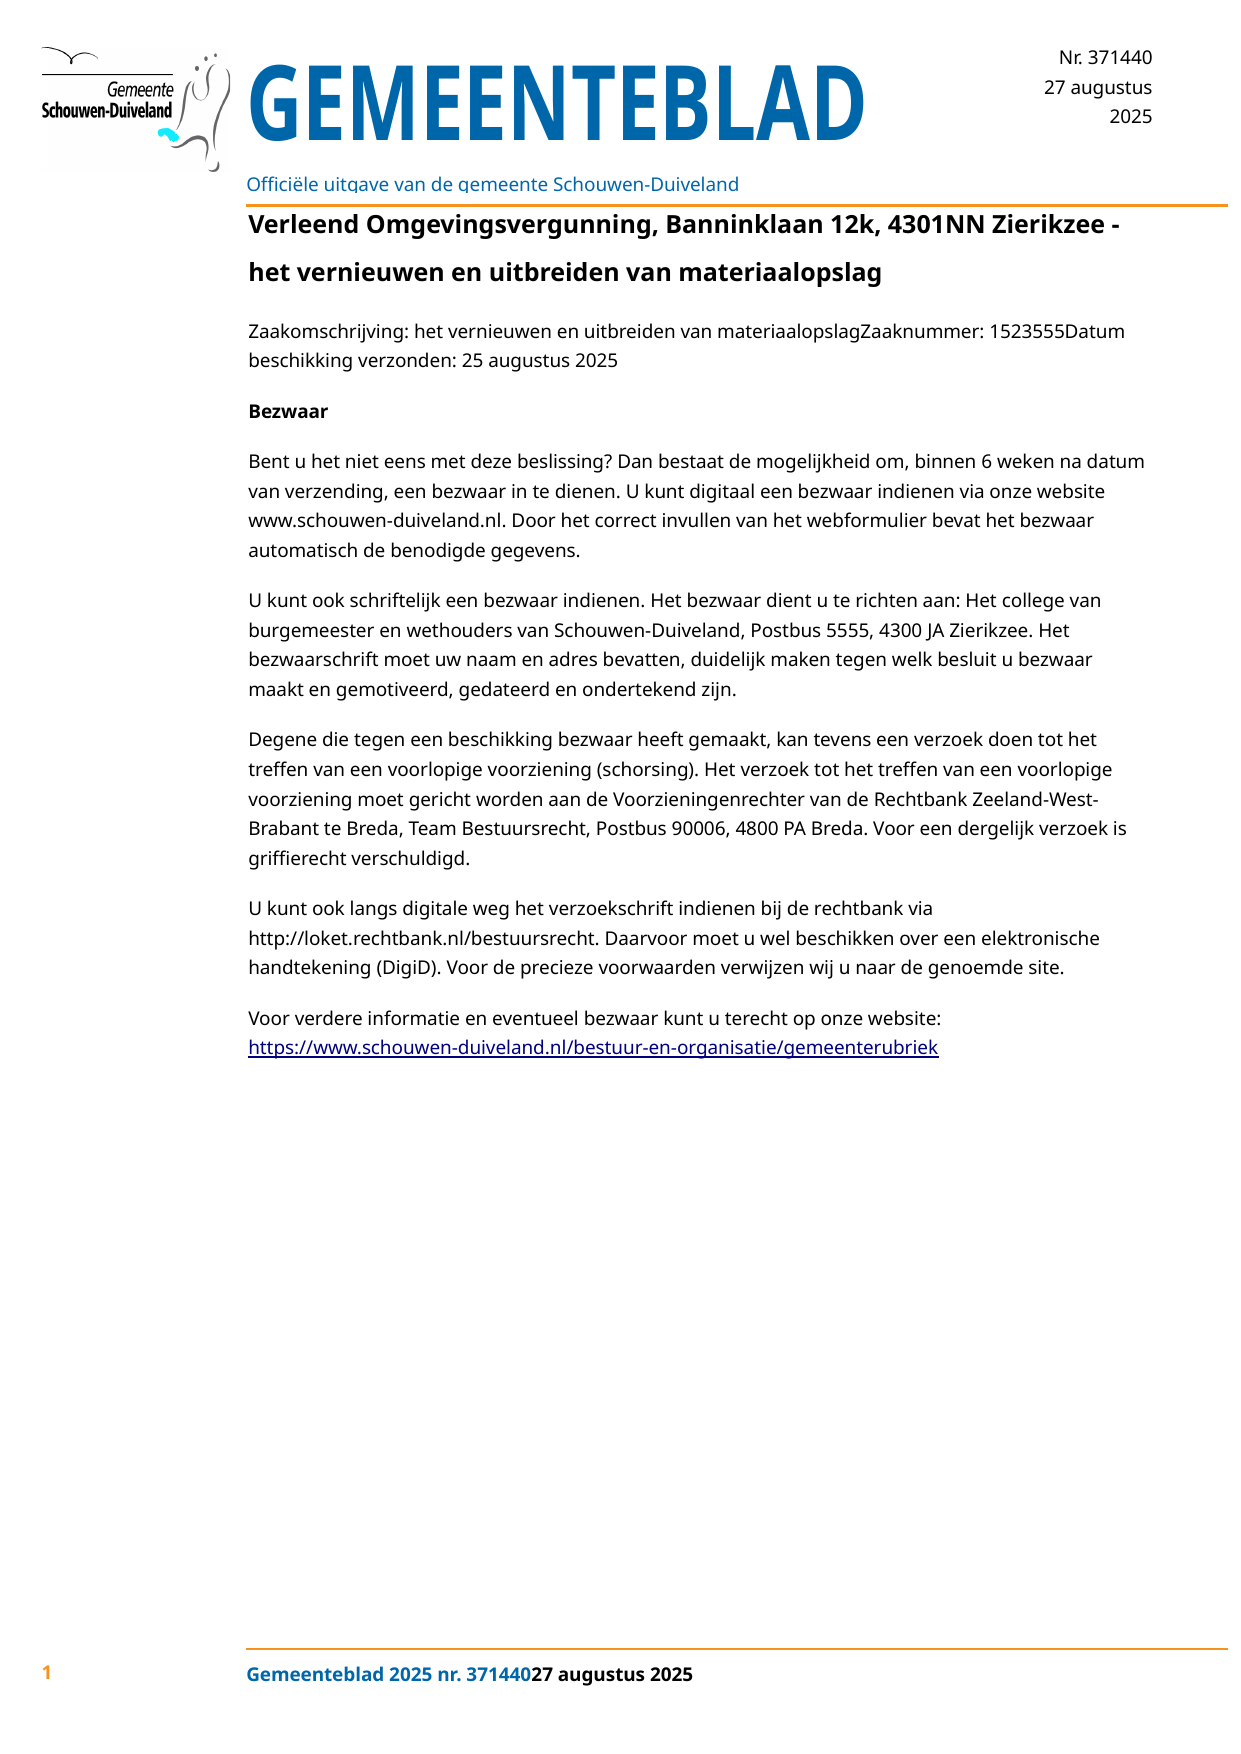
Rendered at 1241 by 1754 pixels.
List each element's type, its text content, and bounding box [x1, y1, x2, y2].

text Bezwaar [248, 398, 1152, 424]
text Voor verdere informatie en eventueel bezwaar kunt u terecht op onze website: https://www.schouwen-duiveland.nl/bestuur-en-organisatie/gemeenterubriek [248, 1005, 1152, 1060]
text Verleend Omgevingsvergunning, Banninklaan 12k, 4301NN Zierikzee - het vernieuwen en uitbreiden van materiaalopslag [248, 207, 1152, 288]
text Zaakomschrijving: het vernieuwen en uitbreiden van materiaalopslagZaaknummer: 1523555Datum beschikking verzonden: 25 augustus 2025 [248, 318, 1152, 373]
text U kunt ook schriftelijk een bezwaar indienen. Het bezwaar dient u te richten aan: Het college van burgemeester en wethouders van Schouwen-Duiveland, Postbus 5555, 4300 JA Zierikzee. Het bezwaarschrift moet uw naam en adres bevatten, duidelijk maken tegen welk besluit u bezwaar maakt en gemotiveerd, gedateerd en ondertekend zijn. [248, 587, 1152, 702]
text Bent u het niet eens met deze beslissing? Dan bestaat de mogelijkheid om, binnen 6 weken na datum van verzending, een bezwaar in te dienen. U kunt digitaal een bezwaar indienen via onze website www.schouwen-duiveland.nl. Door het correct invullen van het webformulier bevat het bezwaar automatisch de benodigde gegevens. [248, 448, 1152, 563]
text U kunt ook langs digitale weg het verzoekschrift indienen bij de rechtbank via http://loket.rechtbank.nl/bestuursrecht. Daarvoor moet u wel beschikken over een elektronische handtekening (DigiD). Voor de precieze voorwaarden verwijzen wij u naar de genoemde site. [248, 895, 1152, 980]
picture [41, 47, 231, 172]
text Degene die tegen een beschikking bezwaar heeft gemaakt, kan tevens een verzoek doen tot het treffen van een voorlopige voorziening (schorsing). Het verzoek tot het treffen van een voorlopige voorziening moet gericht worden aan de Voorzieningenrechter van de Rechtbank Zeeland-West-Brabant te Breda, Team Bestuursrecht, Postbus 90006, 4800 PA Breda. Voor een dergelijk verzoek is griffierecht verschuldigd. [248, 727, 1152, 871]
